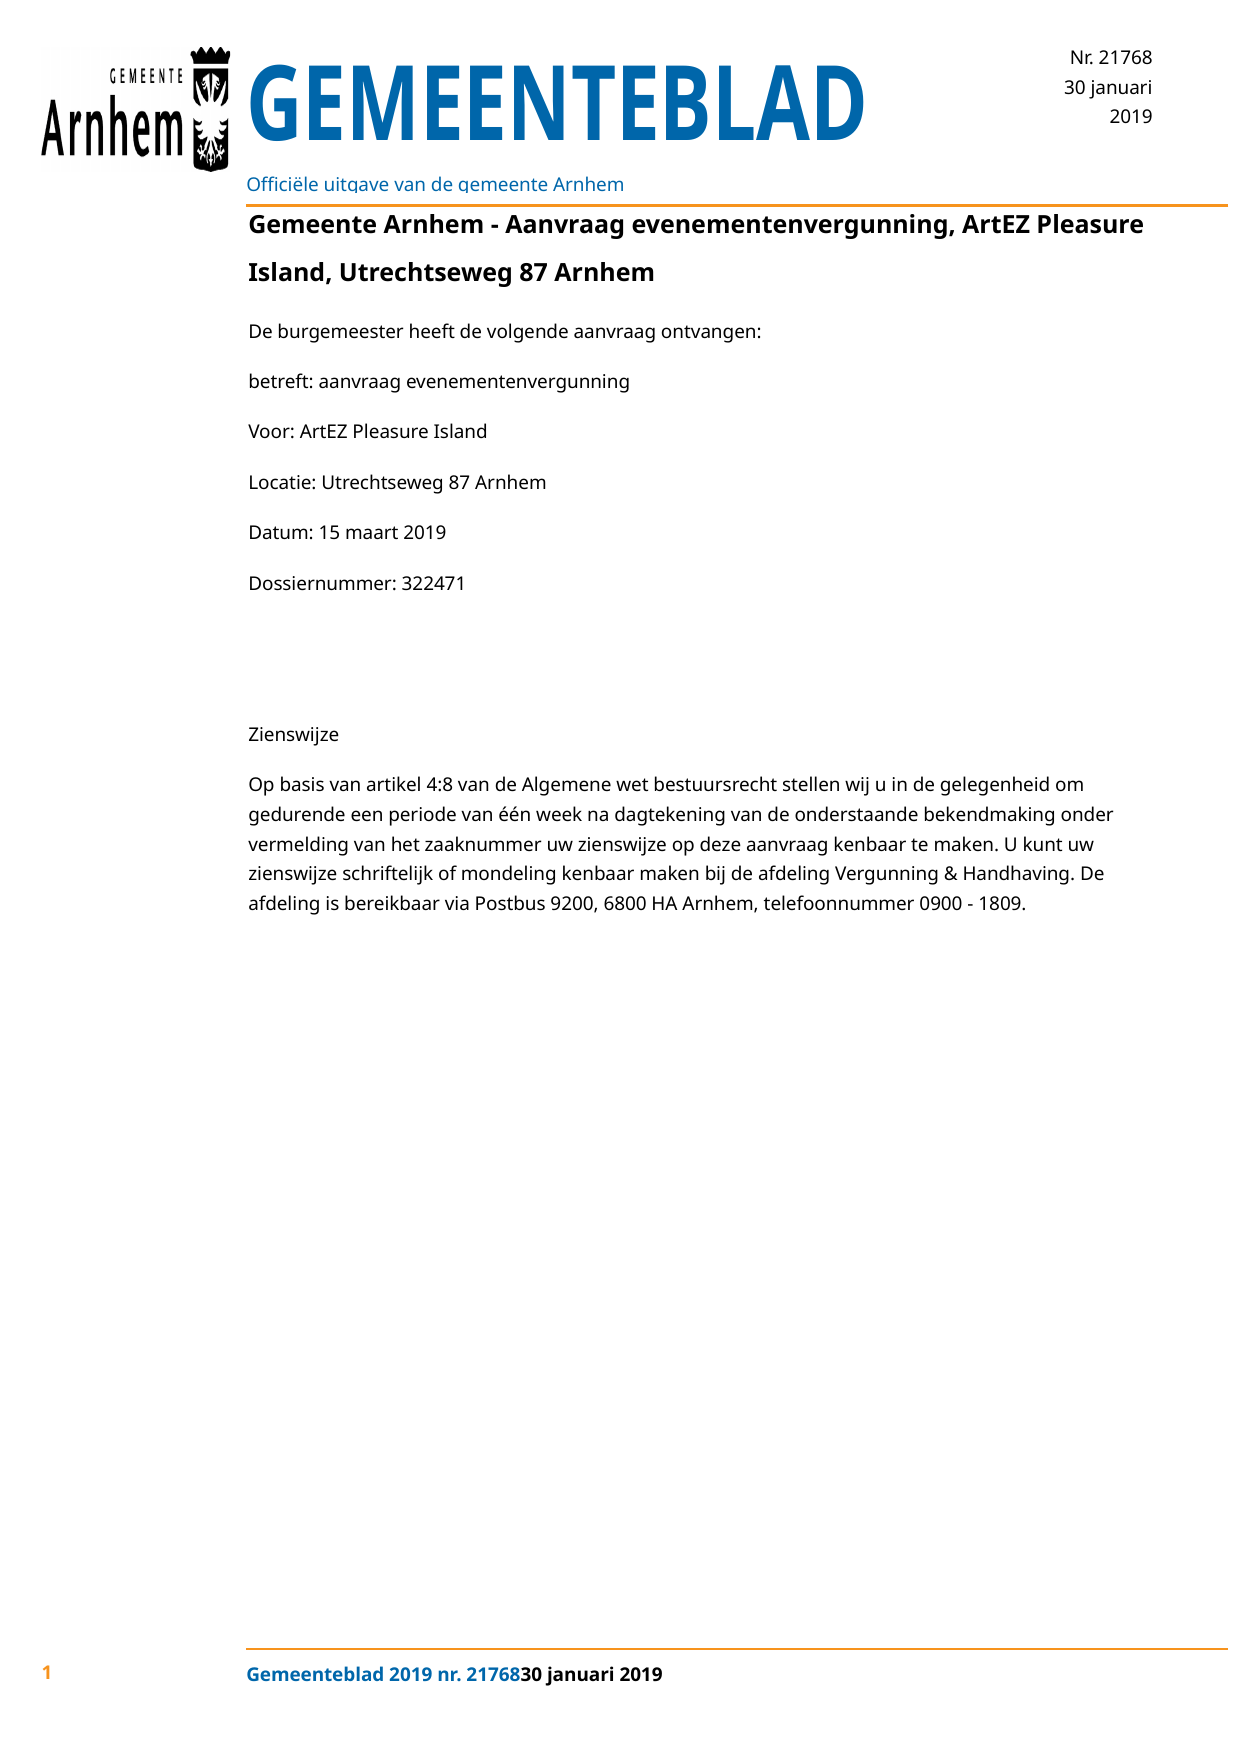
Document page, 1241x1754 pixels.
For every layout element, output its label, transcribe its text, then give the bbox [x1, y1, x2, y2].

text Zienswijze [248, 721, 1152, 747]
text De burgemeester heeft de volgende aanvraag ontvangen: [248, 318, 1152, 344]
text Voor: ArtEZ Pleasure Island [248, 419, 1152, 444]
text Datum: 15 maart 2019 [248, 519, 1152, 545]
text Gemeente Arnhem - Aanvraag evenementenvergunning, ArtEZ Pleasure Island, Utrechtseweg 87 Arnhem [248, 207, 1152, 288]
text betreft: aanvraag evenementenvergunning [248, 368, 1152, 394]
picture [41, 47, 231, 172]
text Locatie: Utrechtseweg 87 Arnhem [248, 469, 1152, 495]
text Op basis van artikel 4:8 van de Algemene wet bestuursrecht stellen wij u in de gelegenheid om gedurende een periode van één week na dagtekening van de onderstaande bekendmaking onder vermelding van het zaaknummer uw zienswijze op deze aanvraag kenbaar te maken. U kunt uw zienswijze schriftelijk of mondeling kenbaar maken bij de afdeling Vergunning & Handhaving. De afdeling is bereikbaar via Postbus 9200, 6800 HA Arnhem, telefoonnummer 0900 - 1809. [248, 772, 1152, 916]
text Dossiernummer: 322471 [248, 570, 1152, 596]
